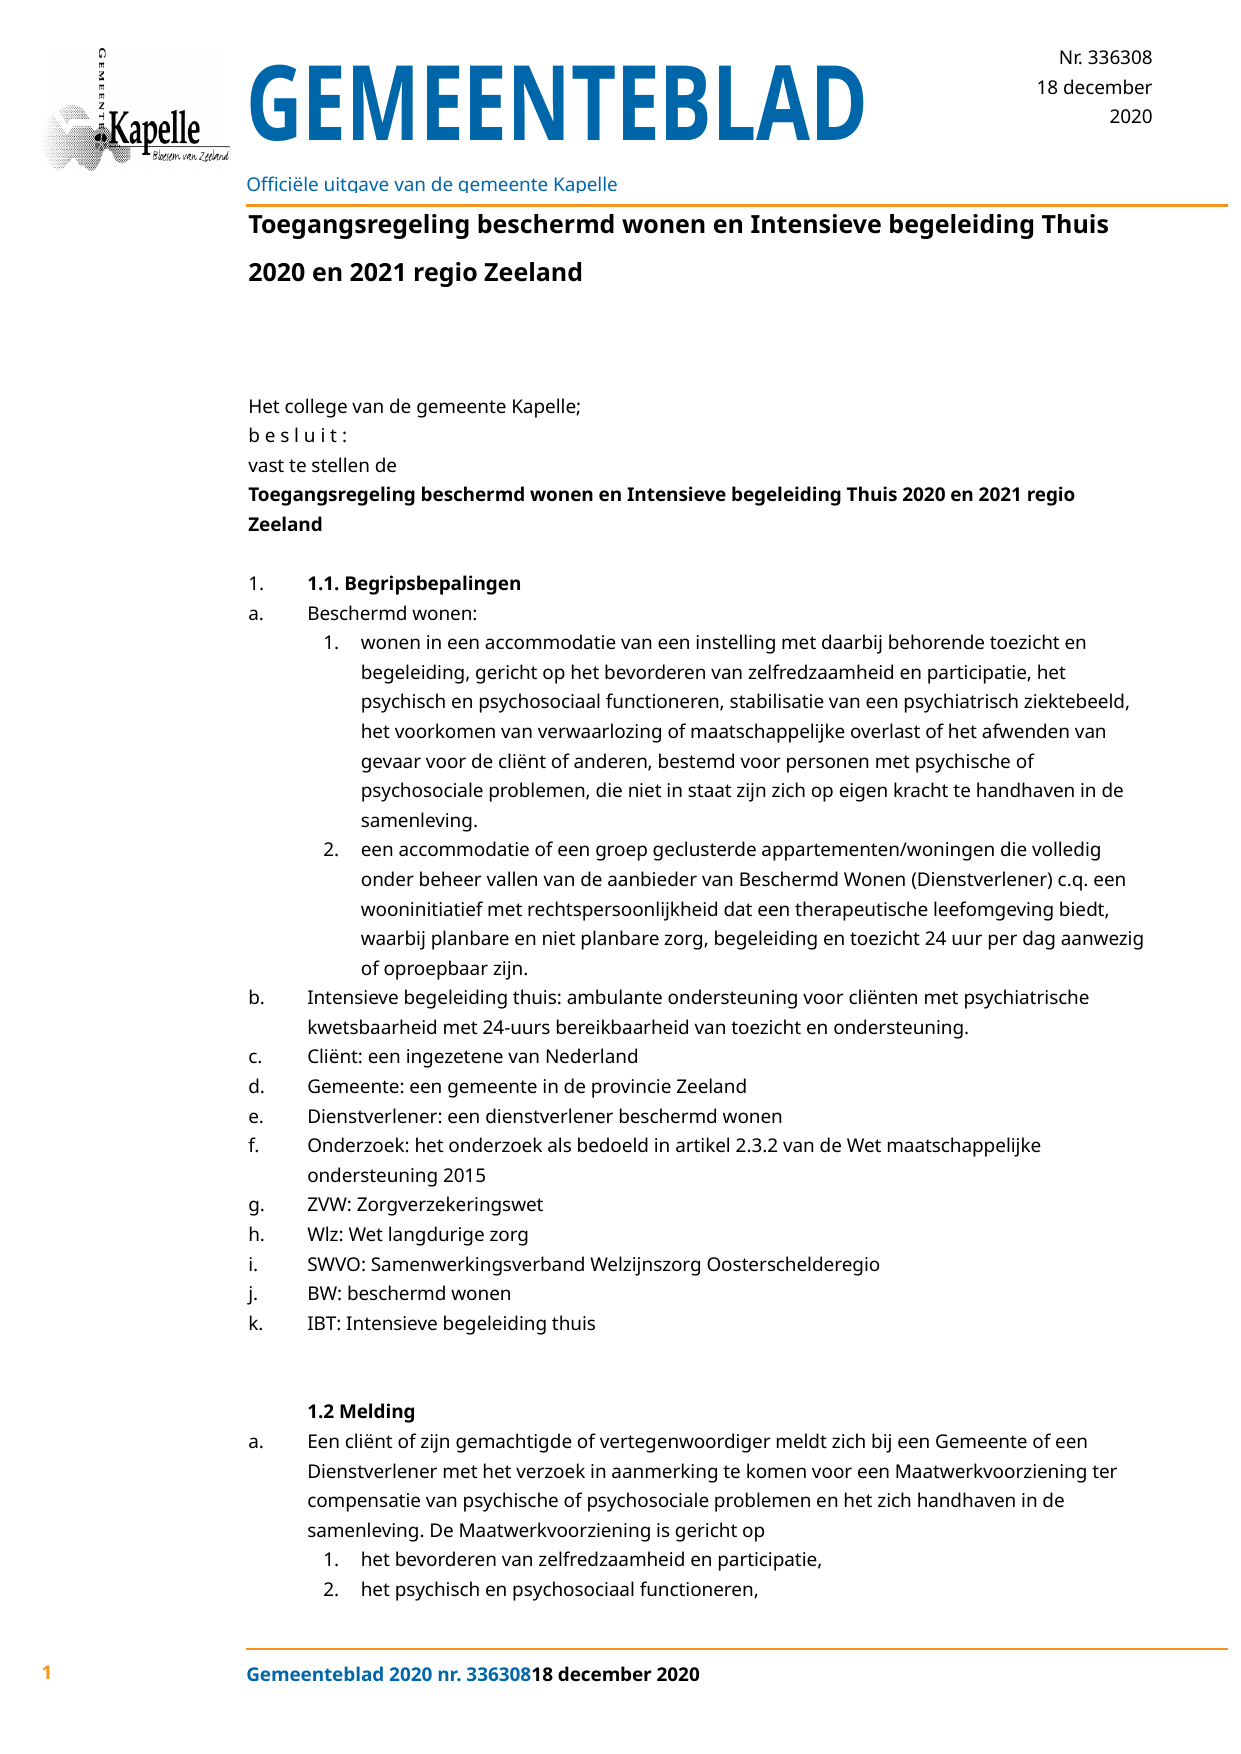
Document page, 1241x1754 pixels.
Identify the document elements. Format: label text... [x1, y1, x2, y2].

list ZVW: Zorgverzekeringswet [248, 1192, 1152, 1217]
list het psychisch en psychosociaal functioneren, [323, 1576, 1152, 1602]
list 1.2 Melding [248, 1399, 1152, 1424]
list BW: beschermd wonen [248, 1280, 1152, 1306]
text Toegangsregeling beschermd wonen en Intensieve begeleiding Thuis 2020 en 2021 regio Zeeland [248, 482, 1152, 537]
text Toegangsregeling beschermd wonen en Intensieve begeleiding Thuis 2020 en 2021 regio Zeeland [248, 207, 1152, 288]
list Dienstverlener: een dienstverlener beschermd wonen [248, 1103, 1152, 1129]
list Een cliënt of zijn gemachtigde of vertegenwoordiger meldt zich bij een Gemeente of een Dienstverlener met het verzoek in aanmerking te komen voor een Maatwerkvoorziening ter compensatie van psychische of psychosociale problemen en het zich handhaven in de samenleving. De Maatwerkvoorziening is gericht op [248, 1428, 1152, 1543]
list het bevorderen van zelfredzaamheid en participatie, [323, 1547, 1152, 1572]
list Beschermd wonen: [248, 600, 1152, 626]
text vast te stellen de [248, 452, 1152, 478]
list Wlz: Wet langdurige zorg [248, 1221, 1152, 1247]
list SWVO: Samenwerkingsverband Welzijnszorg Oosterschelderegio [248, 1251, 1152, 1277]
list wonen in een accommodatie van een instelling met daarbij behorende toezicht en begeleiding, gericht op het bevorderen van zelfredzaamheid en participatie, het psychisch en psychosociaal functioneren, stabilisatie van een psychiatrisch ziektebeeld, het voorkomen van verwaarlozing of maatschappelijke overlast of het afwenden van gevaar voor de cliënt of anderen, bestemd voor personen met psychische of psychosociale problemen, die niet in staat zijn zich op eigen kracht te handhaven in de samenleving. [323, 629, 1152, 833]
list een accommodatie of een groep geclusterde appartementen/woningen die volledig onder beheer vallen van de aanbieder van Beschermd Wonen (Dienstverlener) c.q. een wooninitiatief met rechtspersoonlijkheid dat een therapeutische leefomgeving biedt, waarbij planbare en niet planbare zorg, begeleiding en toezicht 24 uur per dag aanwezig of oproepbaar zijn. [323, 837, 1152, 981]
picture [41, 47, 231, 172]
list Gemeente: een gemeente in de provincie Zeeland [248, 1073, 1152, 1099]
list Onderzoek: het onderzoek als bedoeld in artikel 2.3.2 van de Wet maatschappelijke ondersteuning 2015 [248, 1132, 1152, 1188]
text Het college van de gemeente Kapelle; [248, 393, 1152, 419]
list 1.1. Begripsbepalingen [248, 570, 1152, 596]
list Cliënt: een ingezetene van Nederland [248, 1044, 1152, 1069]
list IBT: Intensieve begeleiding thuis [248, 1310, 1152, 1336]
list Intensieve begeleiding thuis: ambulante ondersteuning voor cliënten met psychiatrische kwetsbaarheid met 24-uurs bereikbaarheid van toezicht en ondersteuning. [248, 984, 1152, 1040]
text b e s l u i t : [248, 422, 1152, 448]
